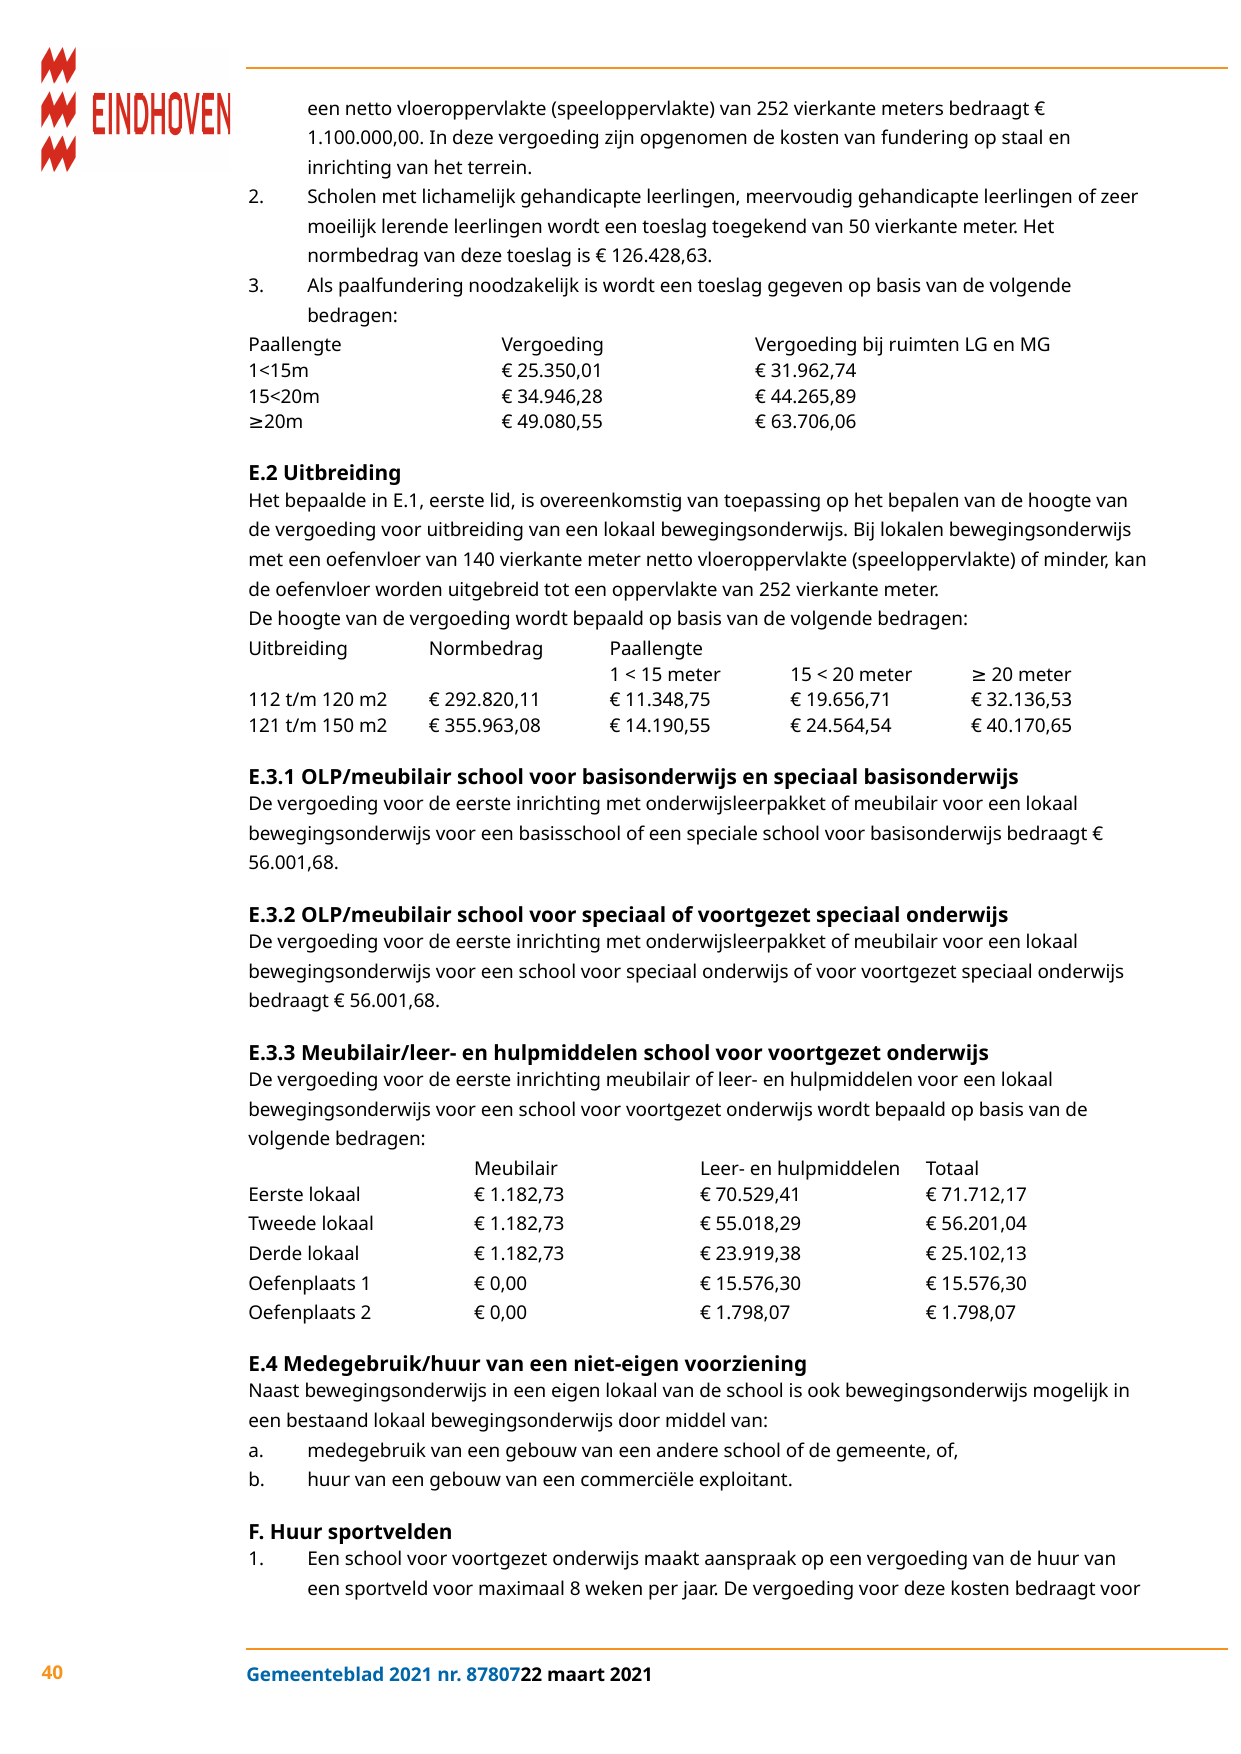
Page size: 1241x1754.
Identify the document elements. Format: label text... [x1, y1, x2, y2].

table_cell 1 < 15 meter [609, 661, 790, 686]
table_cell € 11.348,75 [609, 686, 790, 712]
table_cell € 355.963,08 [429, 712, 609, 738]
text E.4 Medegebruik/huur van een niet-eigen voorziening [248, 1349, 1152, 1378]
table_cell 15 < 20 meter [790, 661, 971, 686]
list huur van een gebouw van een commerciële exploitant. [248, 1466, 1152, 1492]
list medegebruik van een gebouw van een andere school of de gemeente, of, [248, 1437, 1152, 1462]
table_cell 15<20m [248, 383, 501, 409]
list Als paalfundering noodzakelijk is wordt een toeslag gegeven op basis van de volgende bedragen: [248, 272, 1152, 328]
text E.3.1 OLP/meubilair school voor basisonderwijs en speciaal basisonderwijs [248, 762, 1152, 790]
table_cell € 31.962,74 [755, 357, 1152, 383]
table_header Meubilair [474, 1155, 700, 1181]
table_cell € 25.350,01 [501, 357, 755, 383]
table_cell € 1.182,73 € 1.182,73 € 1.182,73 € 0,00 € 0,00 [474, 1181, 700, 1325]
table_cell € 32.136,53 [971, 686, 1152, 712]
table_cell € 14.190,55 [609, 712, 790, 738]
text F. Huur sportvelden [248, 1517, 1152, 1545]
table_cell ≥20m [248, 409, 501, 434]
table_cell 112 t/m 120 m2 [248, 686, 429, 712]
text Naast bewegingsonderwijs in een eigen lokaal van de school is ook bewegingsonderwijs mogelijk in een bestaand lokaal bewegingsonderwijs door middel van: [248, 1378, 1152, 1433]
table_header [248, 1155, 474, 1181]
table_cell 121 t/m 150 m2 [248, 712, 429, 738]
text E.3.2 OLP/meubilair school voor speciaal of voortgezet speciaal onderwijs [248, 900, 1152, 928]
table_cell € 70.529,41 € 55.018,29 € 23.919,38 € 15.576,30 € 1.798,07 [700, 1181, 926, 1325]
table_header Totaal [926, 1155, 1152, 1181]
table_cell € 71.712,17 € 56.201,04 € 25.102,13 € 15.576,30 € 1.798,07 [926, 1181, 1152, 1325]
table_header Leer- en hulpmiddelen [700, 1155, 926, 1181]
table_cell Eerste lokaal Tweede lokaal Derde lokaal Oefenplaats 1 Oefenplaats 2 [248, 1181, 474, 1325]
text Het bepaalde in E.1, eerste lid, is overeenkomstig van toepassing op het bepalen van de hoogte van de vergoeding voor uitbreiding van een lokaal bewegingsonderwijs. Bij lokalen bewegingsonderwijs met een oefenvloer van 140 vierkante meter netto vloeroppervlakte (speeloppervlakte) of minder, kan de oefenvloer worden uitgebreid tot een oppervlakte van 252 vierkante meter. [248, 487, 1152, 601]
table_cell € 63.706,06 [755, 409, 1152, 434]
table_header Normbedrag [429, 635, 609, 661]
picture [41, 47, 231, 172]
table_cell [248, 661, 429, 686]
list Scholen met lichamelijk gehandicapte leerlingen, meervoudig gehandicapte leerlingen of zeer moeilijk lerende leerlingen wordt een toeslag toegekend van 50 vierkante meter. Het normbedrag van deze toeslag is € 126.428,63. [248, 183, 1152, 268]
text De hoogte van de vergoeding wordt bepaald op basis van de volgende bedragen: [248, 605, 1152, 631]
table_header Vergoeding bij ruimten LG en MG [755, 332, 1152, 357]
table_cell 1<15m [248, 357, 501, 383]
list Een school voor voortgezet onderwijs maakt aanspraak op een vergoeding van de huur van een sportveld voor maximaal 8 weken per jaar. De vergoeding voor deze kosten bedraagt voor [248, 1545, 1152, 1601]
text E.2 Uitbreiding [248, 458, 1152, 487]
table_header Paallengte [248, 332, 501, 357]
table_cell € 292.820,11 [429, 686, 609, 712]
table_header Uitbreiding [248, 635, 429, 661]
table_cell € 44.265,89 [755, 383, 1152, 409]
text De vergoeding voor de eerste inrichting met onderwijsleerpakket of meubilair voor een lokaal bewegingsonderwijs voor een school voor speciaal onderwijs of voor voortgezet speciaal onderwijs bedraagt € 56.001,68. [248, 928, 1152, 1013]
table_cell ≥ 20 meter [971, 661, 1152, 686]
text De vergoeding voor de eerste inrichting meubilair of leer- en hulpmiddelen voor een lokaal bewegingsonderwijs voor een school voor voortgezet onderwijs wordt bepaald op basis van de volgende bedragen: [248, 1066, 1152, 1151]
text De vergoeding voor de eerste inrichting met onderwijsleerpakket of meubilair voor een lokaal bewegingsonderwijs voor een basisschool of een speciale school voor basisonderwijs bedraagt € 56.001,68. [248, 790, 1152, 875]
table_cell € 24.564,54 [790, 712, 971, 738]
table_header Vergoeding [501, 332, 755, 357]
table_header Paallengte [609, 635, 1152, 661]
table_cell € 34.946,28 [501, 383, 755, 409]
table_cell € 40.170,65 [971, 712, 1152, 738]
text E.3.3 Meubilair/leer- en hulpmiddelen school voor voortgezet onderwijs [248, 1038, 1152, 1066]
list een netto vloeroppervlakte (speeloppervlakte) van 252 vierkante meters bedraagt € 1.100.000,00. In deze vergoeding zijn opgenomen de kosten van fundering op staal en inrichting van het terrein. [248, 95, 1152, 180]
table_cell € 49.080,55 [501, 409, 755, 434]
table_cell € 19.656,71 [790, 686, 971, 712]
table_cell [429, 661, 609, 686]
